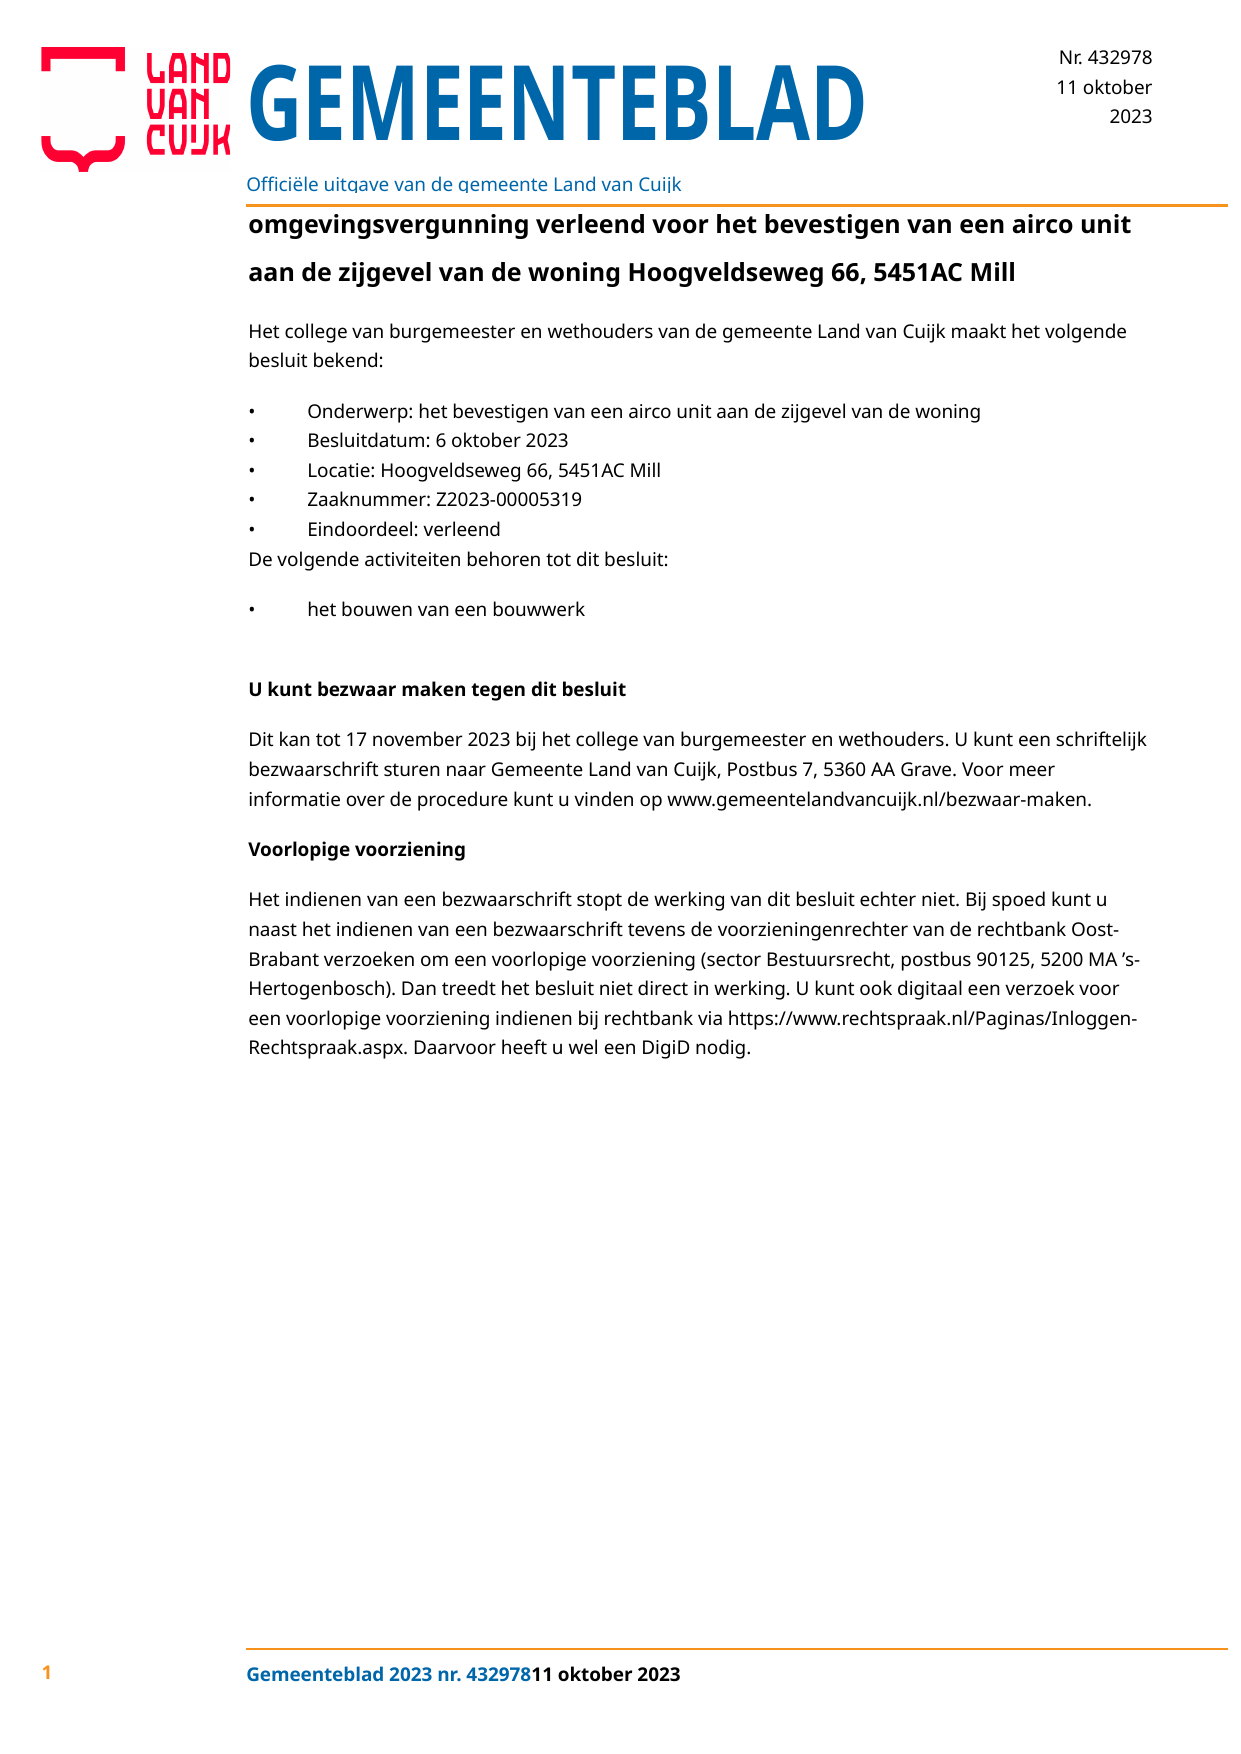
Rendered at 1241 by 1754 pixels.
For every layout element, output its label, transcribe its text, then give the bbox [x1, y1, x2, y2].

list Locatie: Hoogveldseweg 66, 5451AC Mill [248, 457, 1152, 483]
list Onderwerp: het bevestigen van een airco unit aan de zijgevel van de woning [248, 398, 1152, 424]
list Besluitdatum: 6 oktober 2023 [248, 427, 1152, 453]
text Het college van burgemeester en wethouders van de gemeente Land van Cuijk maakt het volgende besluit bekend: [248, 318, 1152, 373]
text Het indienen van een bezwaarschrift stopt de werking van dit besluit echter niet. Bij spoed kunt u naast het indienen van een bezwaarschrift tevens de voorzieningenrechter van de rechtbank Oost-Brabant verzoeken om een voorlopige voorziening (sector Bestuursrecht, postbus 90125, 5200 MA ’s-Hertogenbosch). Dan treedt het besluit niet direct in werking. U kunt ook digitaal een verzoek voor een voorlopige voorziening indienen bij rechtbank via https://www.rechtspraak.nl/Paginas/Inloggen-Rechtspraak.aspx. Daarvoor heeft u wel een DigiD nodig. [248, 887, 1152, 1060]
picture [41, 47, 231, 172]
list het bouwen van een bouwwerk [248, 596, 1152, 622]
text omgevingsvergunning verleend voor het bevestigen van een airco unit aan de zijgevel van de woning Hoogveldseweg 66, 5451AC Mill [248, 207, 1152, 288]
list Zaaknummer: Z2023-00005319 [248, 487, 1152, 512]
text Voorlopige voorziening [248, 836, 1152, 862]
text De volgende activiteiten behoren tot dit besluit: [248, 546, 1152, 572]
list Eindoordeel: verleend [248, 516, 1152, 542]
text U kunt bezwaar maken tegen dit besluit [248, 676, 1152, 702]
text Dit kan tot 17 november 2023 bij het college van burgemeester en wethouders. U kunt een schriftelijk bezwaarschrift sturen naar Gemeente Land van Cuijk, Postbus 7, 5360 AA Grave. Voor meer informatie over de procedure kunt u vinden op www.gemeentelandvancuijk.nl/bezwaar-maken. [248, 727, 1152, 812]
